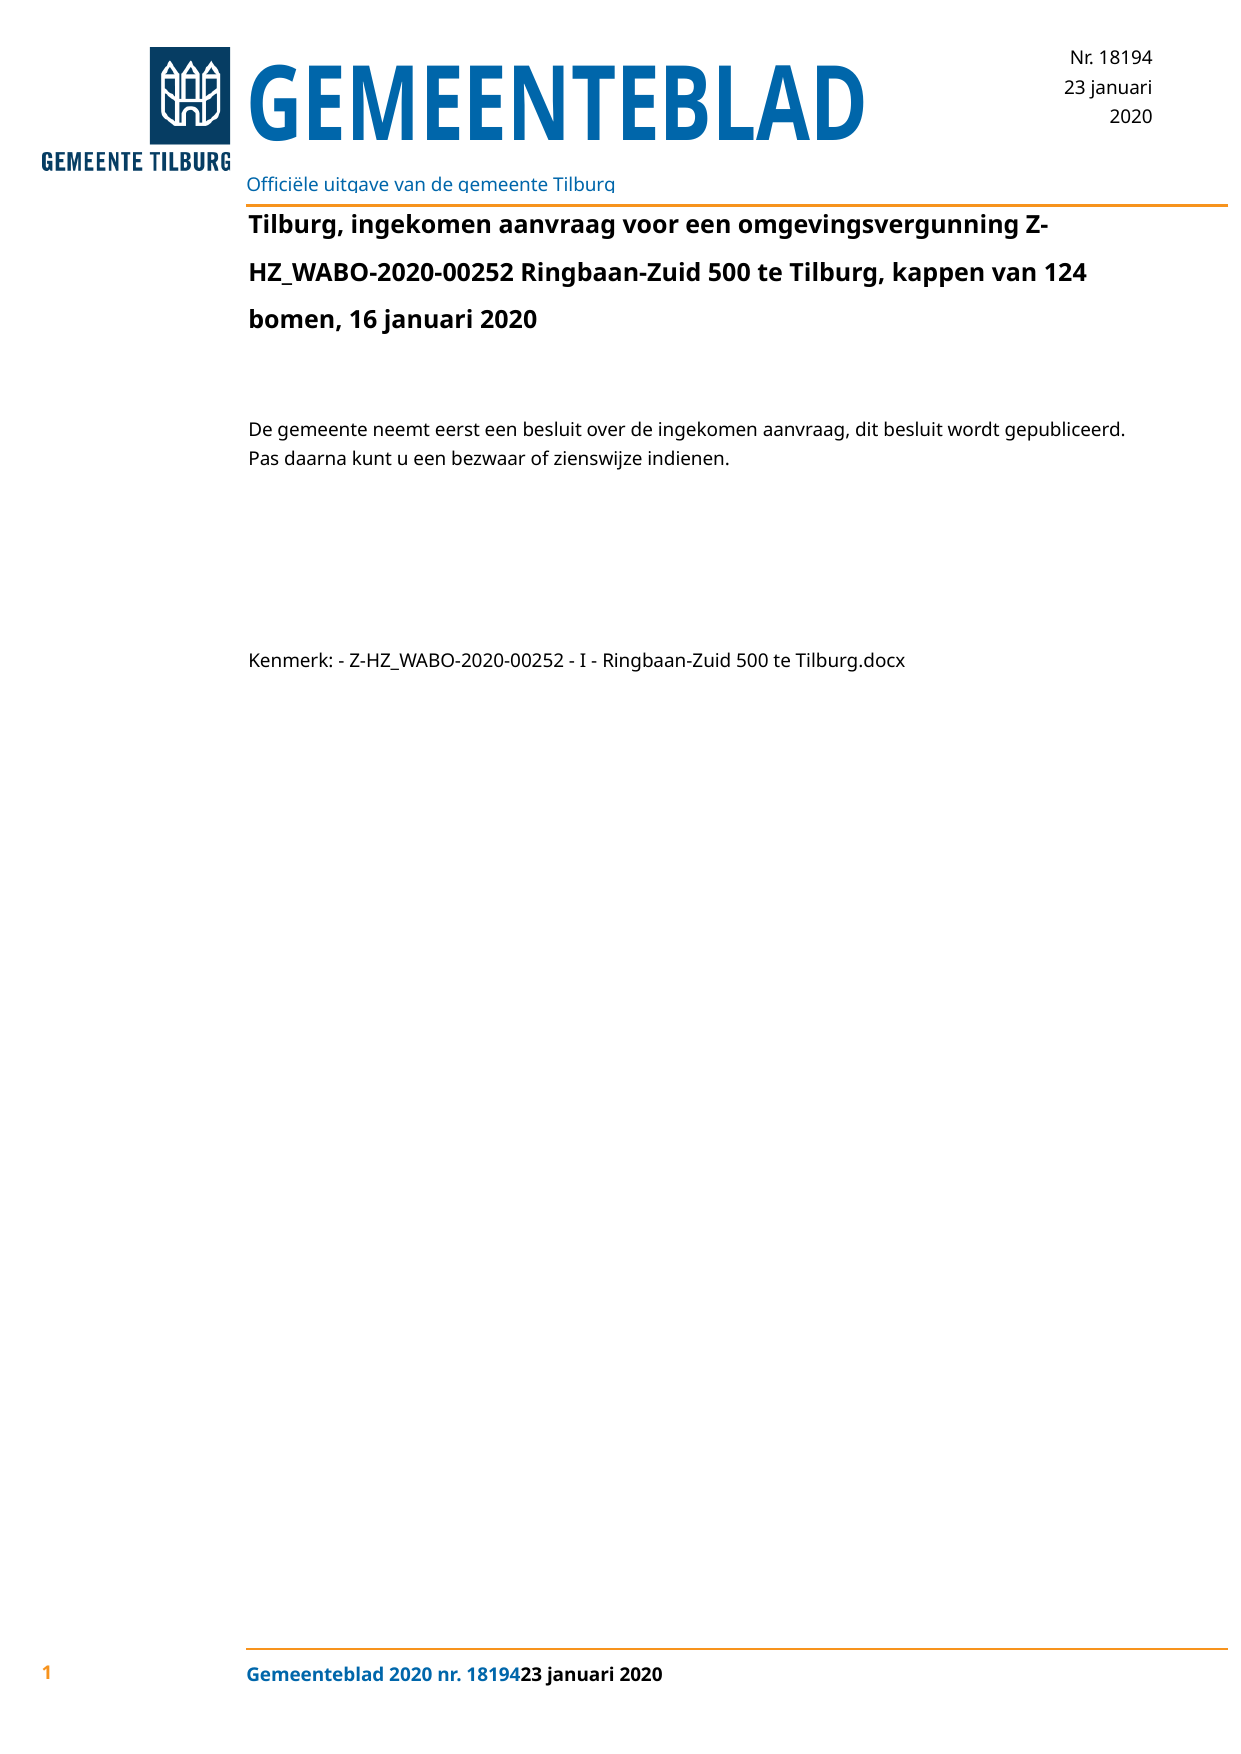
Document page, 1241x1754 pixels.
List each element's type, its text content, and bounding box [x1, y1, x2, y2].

text Kenmerk: - Z-HZ_WABO-2020-00252 - I - Ringbaan-Zuid 500 te Tilburg.docx [248, 647, 1152, 673]
text De gemeente neemt eerst een besluit over de ingekomen aanvraag, dit besluit wordt gepubliceerd. Pas daarna kunt u een bezwaar of zienswijze indienen. [248, 416, 1152, 471]
text Tilburg, ingekomen aanvraag voor een omgevingsvergunning Z-HZ_WABO-2020-00252 Ringbaan-Zuid 500 te Tilburg, kappen van 124 bomen, 16 januari 2020 [248, 207, 1152, 336]
picture [41, 47, 231, 172]
